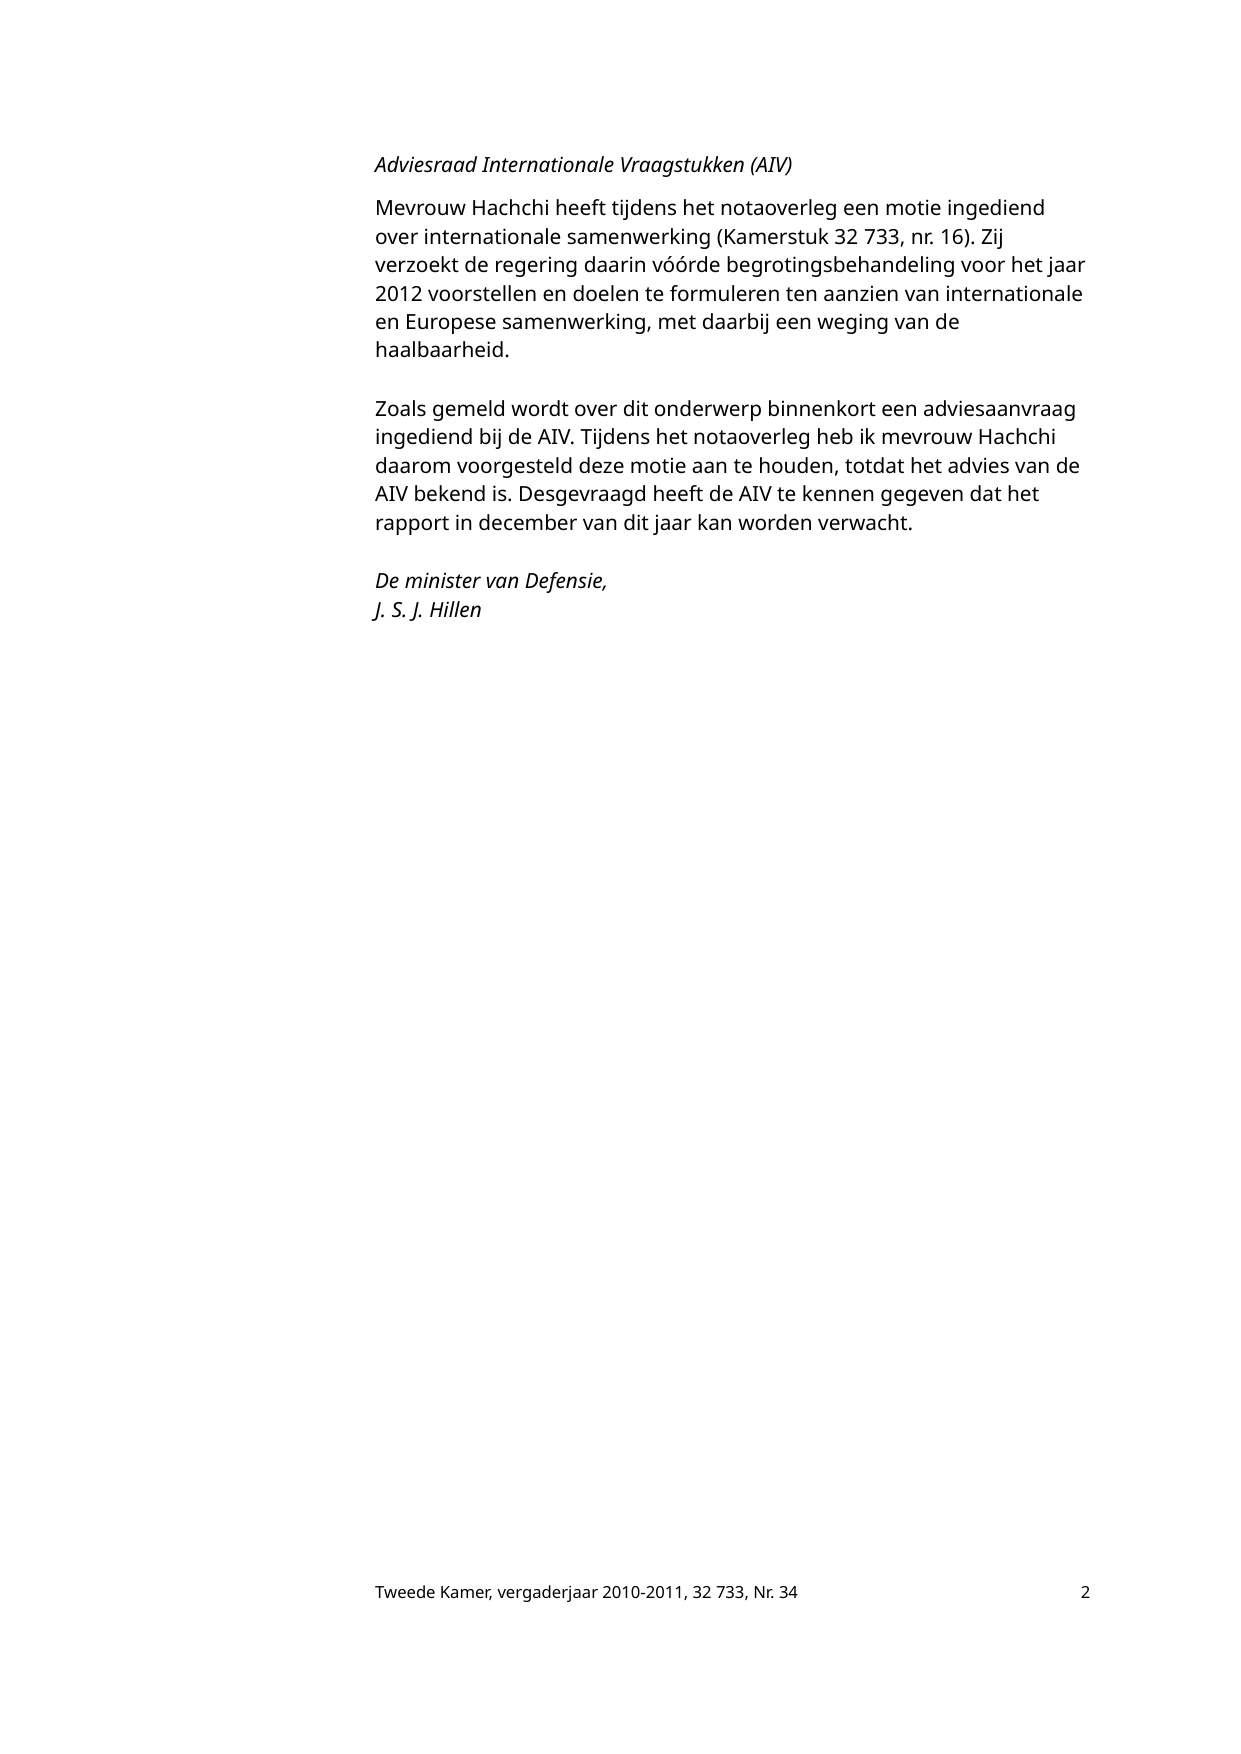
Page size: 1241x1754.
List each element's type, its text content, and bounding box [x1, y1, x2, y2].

text J. S. J. Hillen [375, 595, 1090, 623]
text Adviesraad Internationale Vraagstukken (AIV) [375, 150, 1090, 178]
text De minister van Defensie, [375, 566, 1090, 595]
text Mevrouw Hachchi heeft tijdens het notaoverleg een motie ingediend over internationale samenwerking (Kamerstuk 32 733, nr. 16). Zij verzoekt de regering daarin vóórde begrotingsbehandeling voor het jaar 2012 voorstellen en doelen te formuleren ten aanzien van internationale en Europese samenwerking, met daarbij een weging van de haalbaarheid. [375, 193, 1090, 364]
text Zoals gemeld wordt over dit onderwerp binnenkort een adviesaanvraag ingediend bij de AIV. Tijdens het notaoverleg heb ik mevrouw Hachchi daarom voorgesteld deze motie aan te houden, totdat het advies van de AIV bekend is. Desgevraagd heeft de AIV te kennen gegeven dat het rapport in december van dit jaar kan worden verwacht. [375, 394, 1090, 536]
